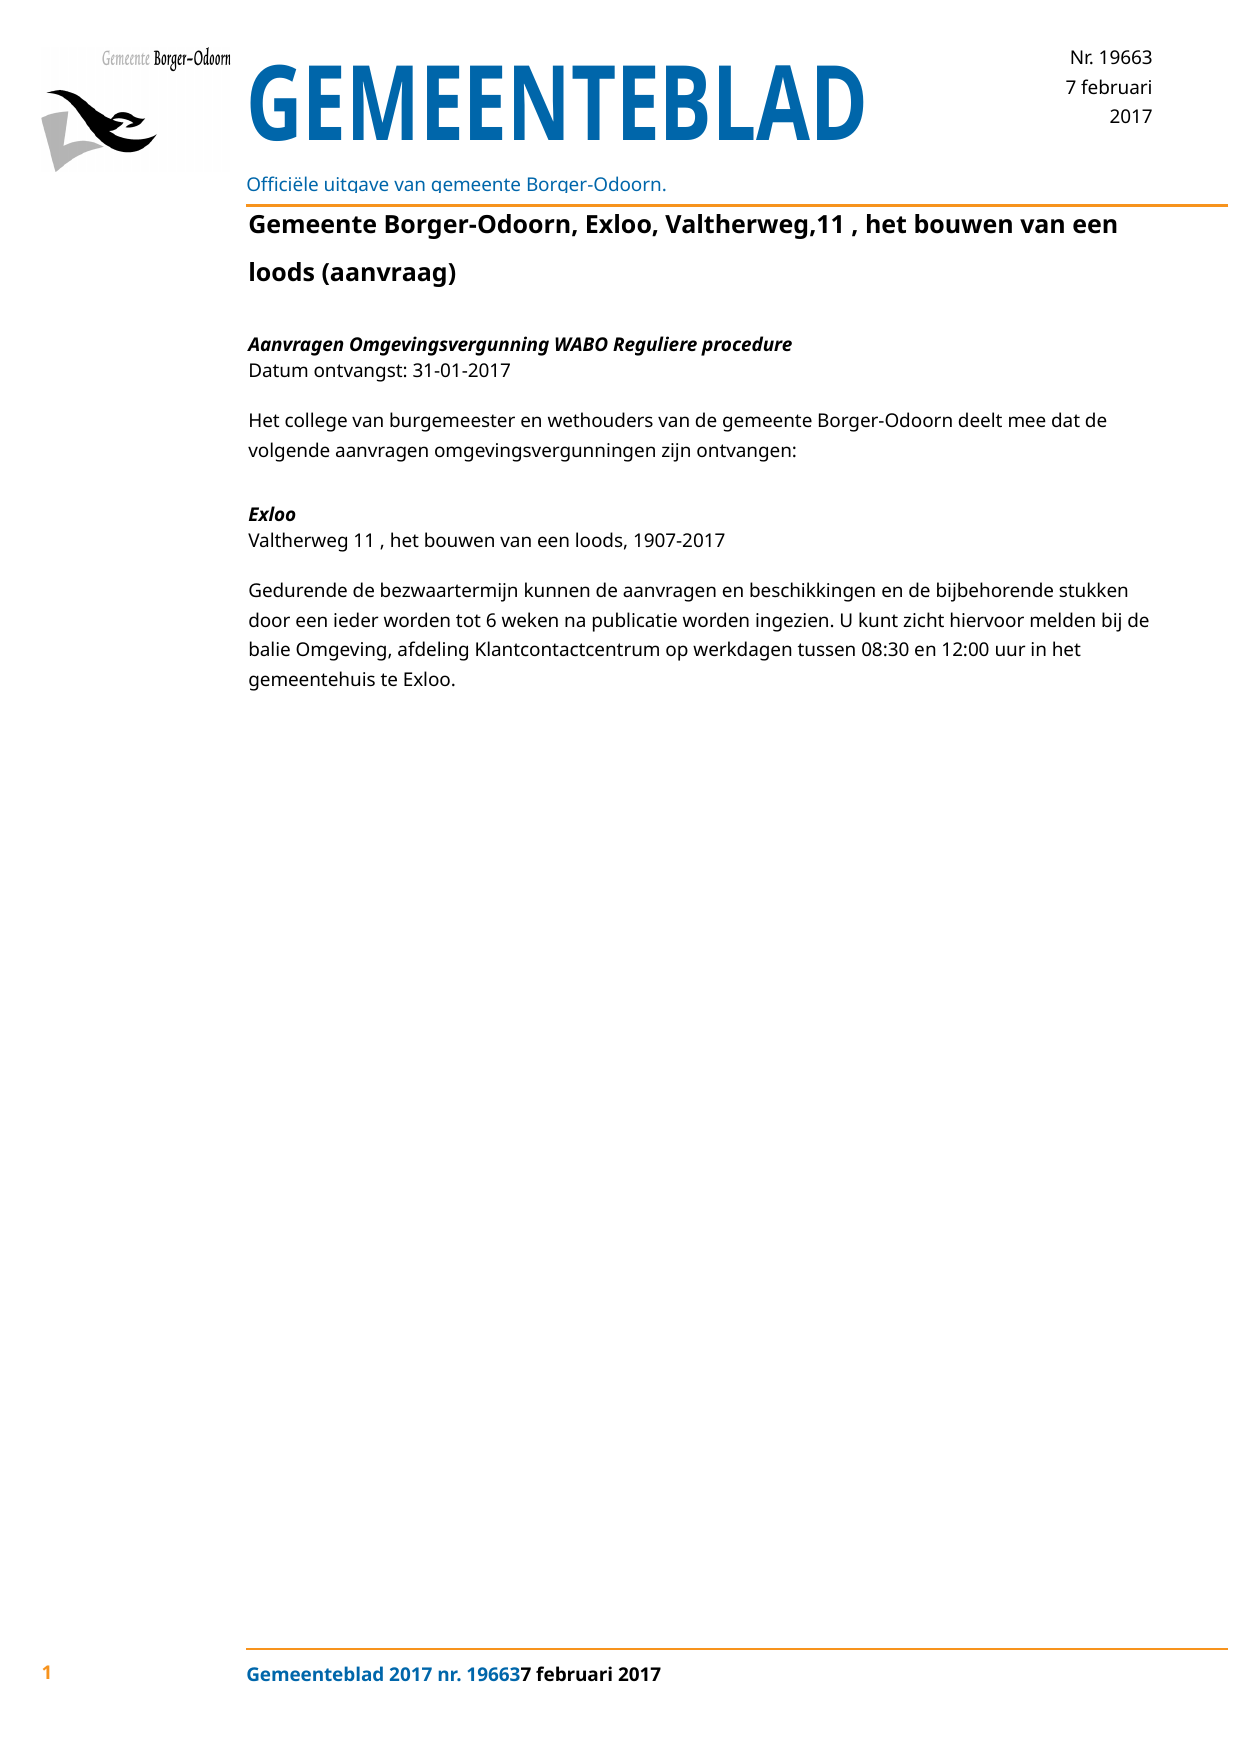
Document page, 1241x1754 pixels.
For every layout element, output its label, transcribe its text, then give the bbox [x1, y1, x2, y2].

text Datum ontvangst: 31-01-2017 [248, 357, 1152, 383]
text Gemeente Borger-Odoorn, Exloo, Valtherweg,11 , het bouwen van een loods (aanvraag) [248, 207, 1152, 288]
text Gedurende de bezwaartermijn kunnen de aanvragen en beschikkingen en de bijbehorende stukken door een ieder worden tot 6 weken na publicatie worden ingezien. U kunt zicht hiervoor melden bij de balie Omgeving, afdeling Klantcontactcentrum op werkdagen tussen 08:30 en 12:00 uur in het gemeentehuis te Exloo. [248, 577, 1152, 692]
text Aanvragen Omgevingsvergunning WABO Reguliere procedure [248, 331, 1152, 357]
text Valtherweg 11 , het bouwen van een loods, 1907-2017 [248, 527, 1152, 553]
picture [41, 47, 231, 172]
text Het college van burgemeester en wethouders van de gemeente Borger-Odoorn deelt mee dat de volgende aanvragen omgevingsvergunningen zijn ontvangen: [248, 408, 1152, 463]
text Exloo [248, 501, 1152, 527]
